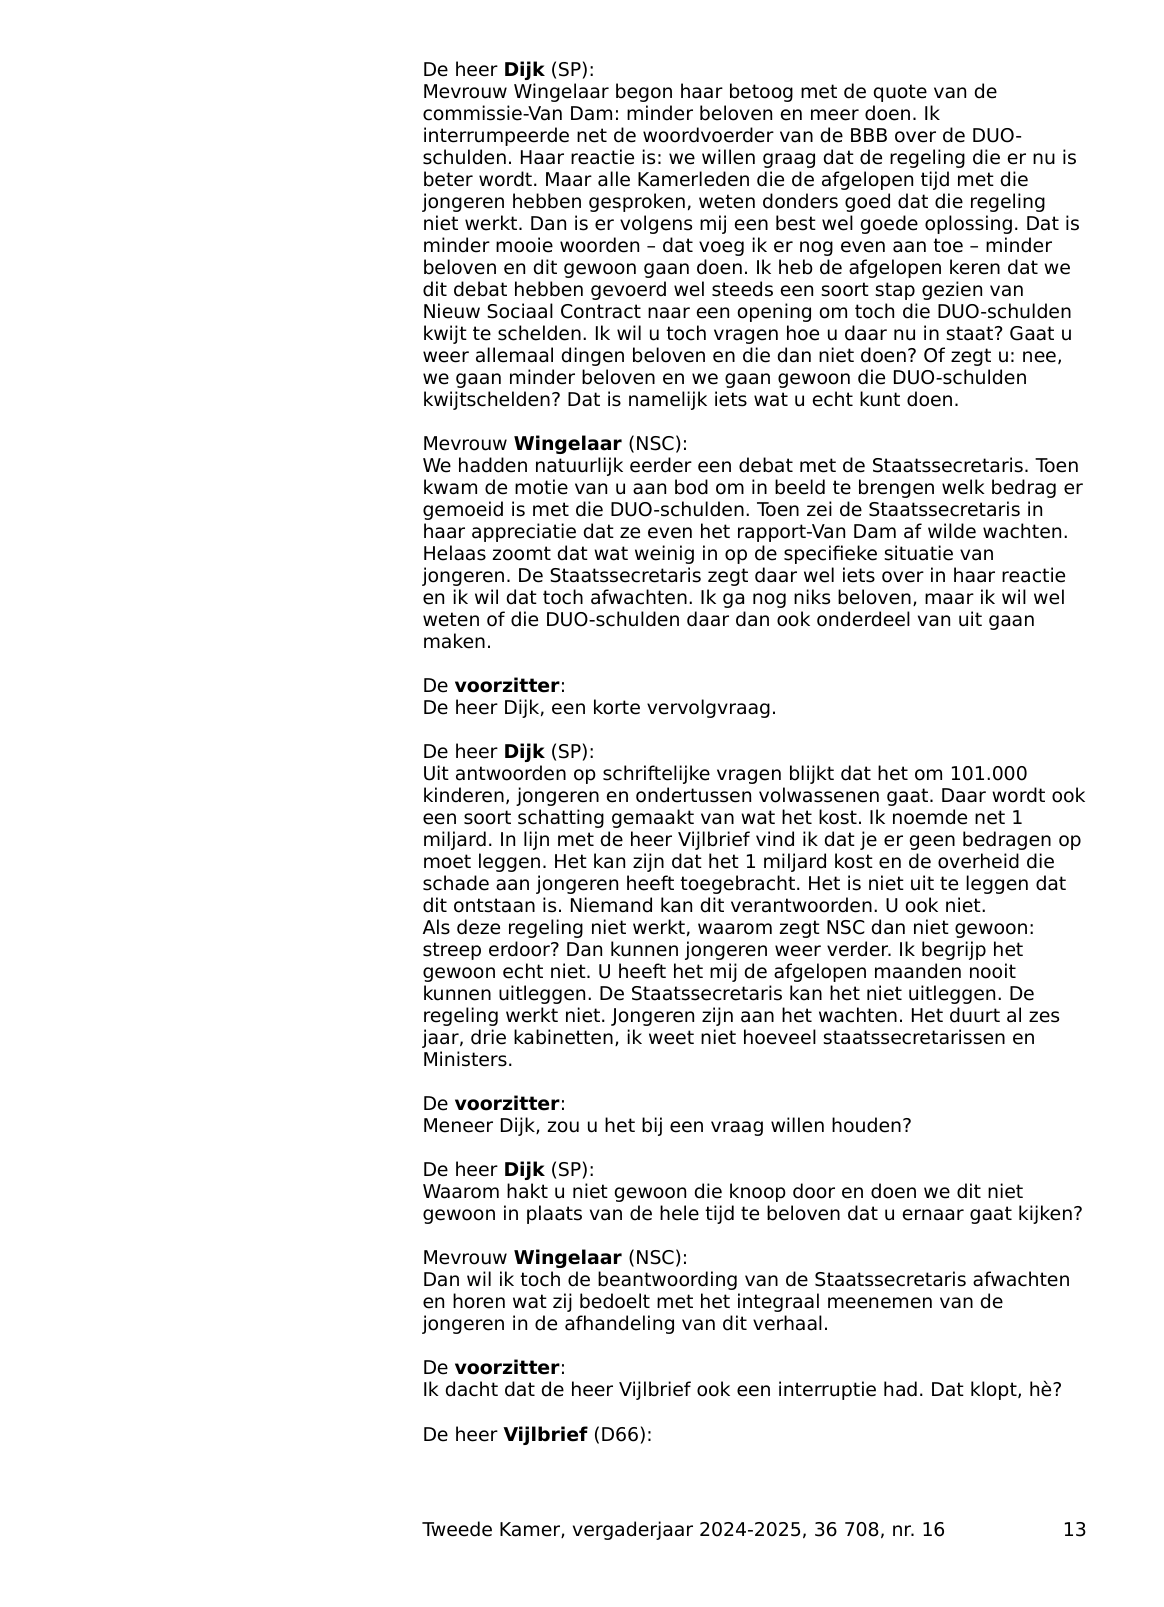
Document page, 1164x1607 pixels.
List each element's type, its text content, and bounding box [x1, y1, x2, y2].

text Meneer Dijk, zou u het bij een vraag willen houden? [422, 1115, 1087, 1137]
text Als deze regeling niet werkt, waarom zegt NSC dan niet gewoon: streep erdoor? Dan kunnen jongeren weer verder. Ik begrijp het gewoon echt niet. U heeft het mij de afgelopen maanden nooit kunnen uitleggen. De Staatssecretaris kan het niet uitleggen. De regeling werkt niet. Jongeren zijn aan het wachten. Het duurt al zes jaar, drie kabinetten, ik weet niet hoeveel staatssecretarissen en Ministers. [422, 917, 1087, 1071]
text Mevrouw Wingelaar begon haar betoog met de quote van de commissie-Van Dam: minder beloven en meer doen. Ik interrumpeerde net de woordvoerder van de BBB over de DUO-schulden. Haar reactie is: we willen graag dat de regeling die er nu is beter wordt. Maar alle Kamerleden die de afgelopen tijd met die jongeren hebben gesproken, weten donders goed dat die regeling niet werkt. Dan is er volgens mij een best wel goede oplossing. Dat is minder mooie woorden – dat voeg ik er nog even aan toe – minder beloven en dit gewoon gaan doen. Ik heb de afgelopen keren dat we dit debat hebben gevoerd wel steeds een soort stap gezien van Nieuw Sociaal Contract naar een opening om toch die DUO-schulden kwijt te schelden. Ik wil u toch vragen hoe u daar nu in staat? Gaat u weer allemaal dingen beloven en die dan niet doen? Of zegt u: nee, we gaan minder beloven en we gaan gewoon die DUO-schulden kwijtschelden? Dat is namelijk iets wat u echt kunt doen. [422, 81, 1087, 411]
text De heer Dijk (SP): [422, 741, 1087, 763]
text De heer Vijlbrief (D66): [422, 1423, 1087, 1445]
text We hadden natuurlijk eerder een debat met de Staatssecretaris. Toen kwam de motie van u aan bod om in beeld te brengen welk bedrag er gemoeid is met die DUO-schulden. Toen zei de Staatssecretaris in haar appreciatie dat ze even het rapport-Van Dam af wilde wachten. Helaas zoomt dat wat weinig in op de specifieke situatie van jongeren. De Staatssecretaris zegt daar wel iets over in haar reactie en ik wil dat toch afwachten. Ik ga nog niks beloven, maar ik wil wel weten of die DUO-schulden daar dan ook onderdeel van uit gaan maken. [422, 455, 1087, 653]
text Mevrouw Wingelaar (NSC): [422, 433, 1087, 455]
text Mevrouw Wingelaar (NSC): [422, 1247, 1087, 1269]
text De voorzitter: [422, 1357, 1087, 1379]
text Dan wil ik toch de beantwoording van de Staatssecretaris afwachten en horen wat zij bedoelt met het integraal meenemen van de jongeren in de afhandeling van dit verhaal. [422, 1269, 1087, 1335]
text De heer Dijk (SP): [422, 59, 1087, 81]
text De heer Dijk (SP): [422, 1159, 1087, 1181]
text Ik dacht dat de heer Vijlbrief ook een interruptie had. Dat klopt, hè? [422, 1379, 1087, 1401]
text De voorzitter: [422, 675, 1087, 697]
text Waarom hakt u niet gewoon die knoop door en doen we dit niet gewoon in plaats van de hele tijd te beloven dat u ernaar gaat kijken? [422, 1181, 1087, 1225]
text De heer Dijk, een korte vervolgvraag. [422, 697, 1087, 719]
text De voorzitter: [422, 1093, 1087, 1115]
text Uit antwoorden op schriftelijke vragen blijkt dat het om 101.000 kinderen, jongeren en ondertussen volwassenen gaat. Daar wordt ook een soort schatting gemaakt van wat het kost. Ik noemde net 1 miljard. In lijn met de heer Vijlbrief vind ik dat je er geen bedragen op moet leggen. Het kan zijn dat het 1 miljard kost en de overheid die schade aan jongeren heeft toegebracht. Het is niet uit te leggen dat dit ontstaan is. Niemand kan dit verantwoorden. U ook niet. [422, 763, 1087, 917]
